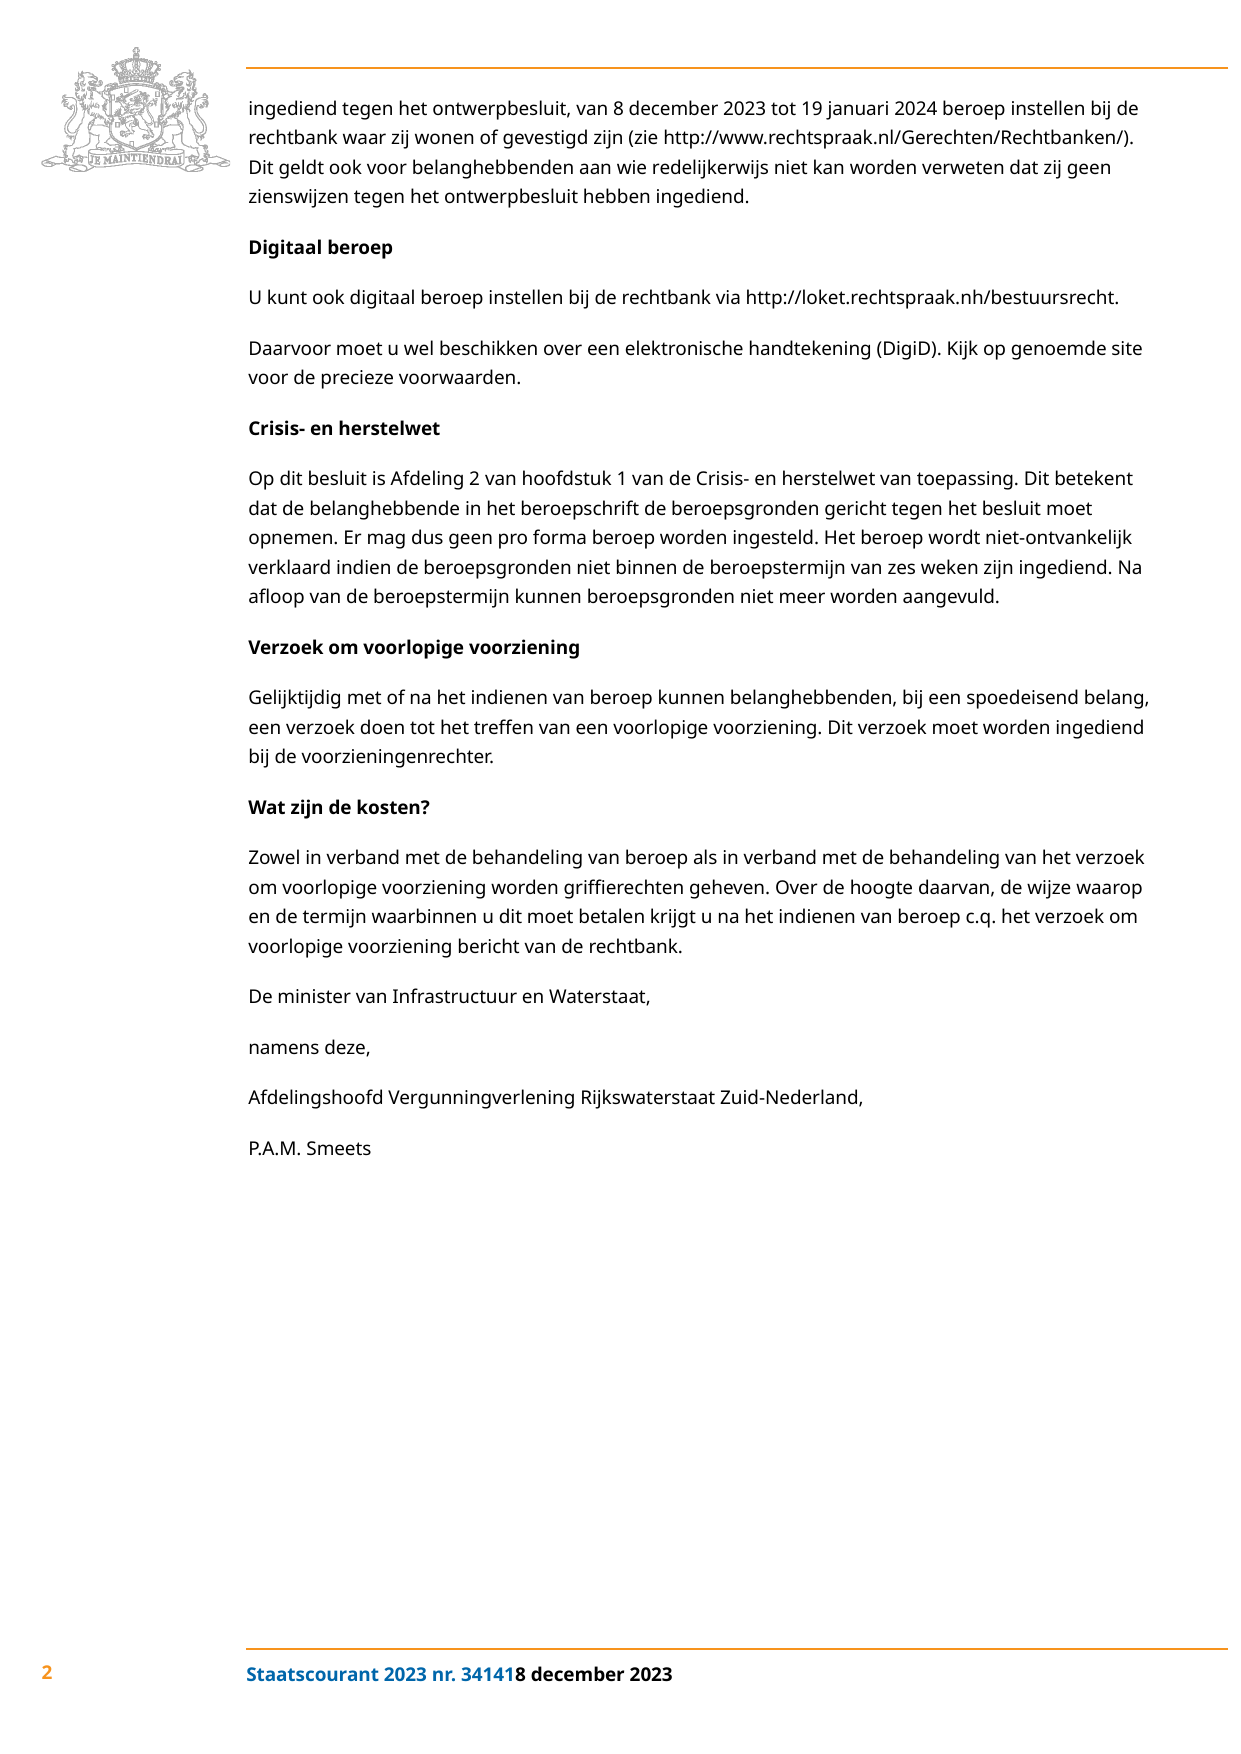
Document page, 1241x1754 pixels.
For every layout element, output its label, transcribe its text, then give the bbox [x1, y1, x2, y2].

text Verzoek om voorlopige voorziening [248, 634, 1152, 660]
text U kunt ook digitaal beroep instellen bij de rechtbank via http://loket.rechtspraak.nh/bestuursrecht. [248, 284, 1152, 310]
text Afdelingshoofd Vergunningverlening Rijkswaterstaat Zuid-Nederland, [248, 1084, 1152, 1110]
text Digitaal beroep [248, 234, 1152, 260]
text P.A.M. Smeets [248, 1135, 1152, 1161]
text ingediend tegen het ontwerpbesluit, van 8 december 2023 tot 19 januari 2024 beroep instellen bij de rechtbank waar zij wonen of gevestigd zijn (zie http://www.rechtspraak.nl/Gerechten/Rechtbanken/). Dit geldt ook voor belanghebbenden aan wie redelijkerwijs niet kan worden verweten dat zij geen zienswijzen tegen het ontwerpbesluit hebben ingediend. [248, 95, 1152, 209]
picture [41, 47, 231, 172]
text De minister van Infrastructuur en Waterstaat, [248, 983, 1152, 1009]
text Daarvoor moet u wel beschikken over een elektronische handtekening (DigiD). Kijk op genoemde site voor de precieze voorwaarden. [248, 335, 1152, 390]
text namens deze, [248, 1034, 1152, 1060]
text Wat zijn de kosten? [248, 794, 1152, 820]
text Op dit besluit is Afdeling 2 van hoofdstuk 1 van de Crisis- en herstelwet van toepassing. Dit betekent dat de belanghebbende in het beroepschrift de beroepsgronden gericht tegen het besluit moet opnemen. Er mag dus geen pro forma beroep worden ingesteld. Het beroep wordt niet-ontvankelijk verklaard indien de beroepsgronden niet binnen de beroepstermijn van zes weken zijn ingediend. Na afloop van de beroepstermijn kunnen beroepsgronden niet meer worden aangevuld. [248, 465, 1152, 609]
text Gelijktijdig met of na het indienen van beroep kunnen belanghebbenden, bij een spoedeisend belang, een verzoek doen tot het treffen van een voorlopige voorziening. Dit verzoek moet worden ingediend bij de voorzieningenrechter. [248, 684, 1152, 769]
text Crisis- en herstelwet [248, 415, 1152, 441]
text Zowel in verband met de behandeling van beroep als in verband met de behandeling van het verzoek om voorlopige voorziening worden griffierechten geheven. Over de hoogte daarvan, de wijze waarop en de termijn waarbinnen u dit moet betalen krijgt u na het indienen van beroep c.q. het verzoek om voorlopige voorziening bericht van de rechtbank. [248, 844, 1152, 959]
